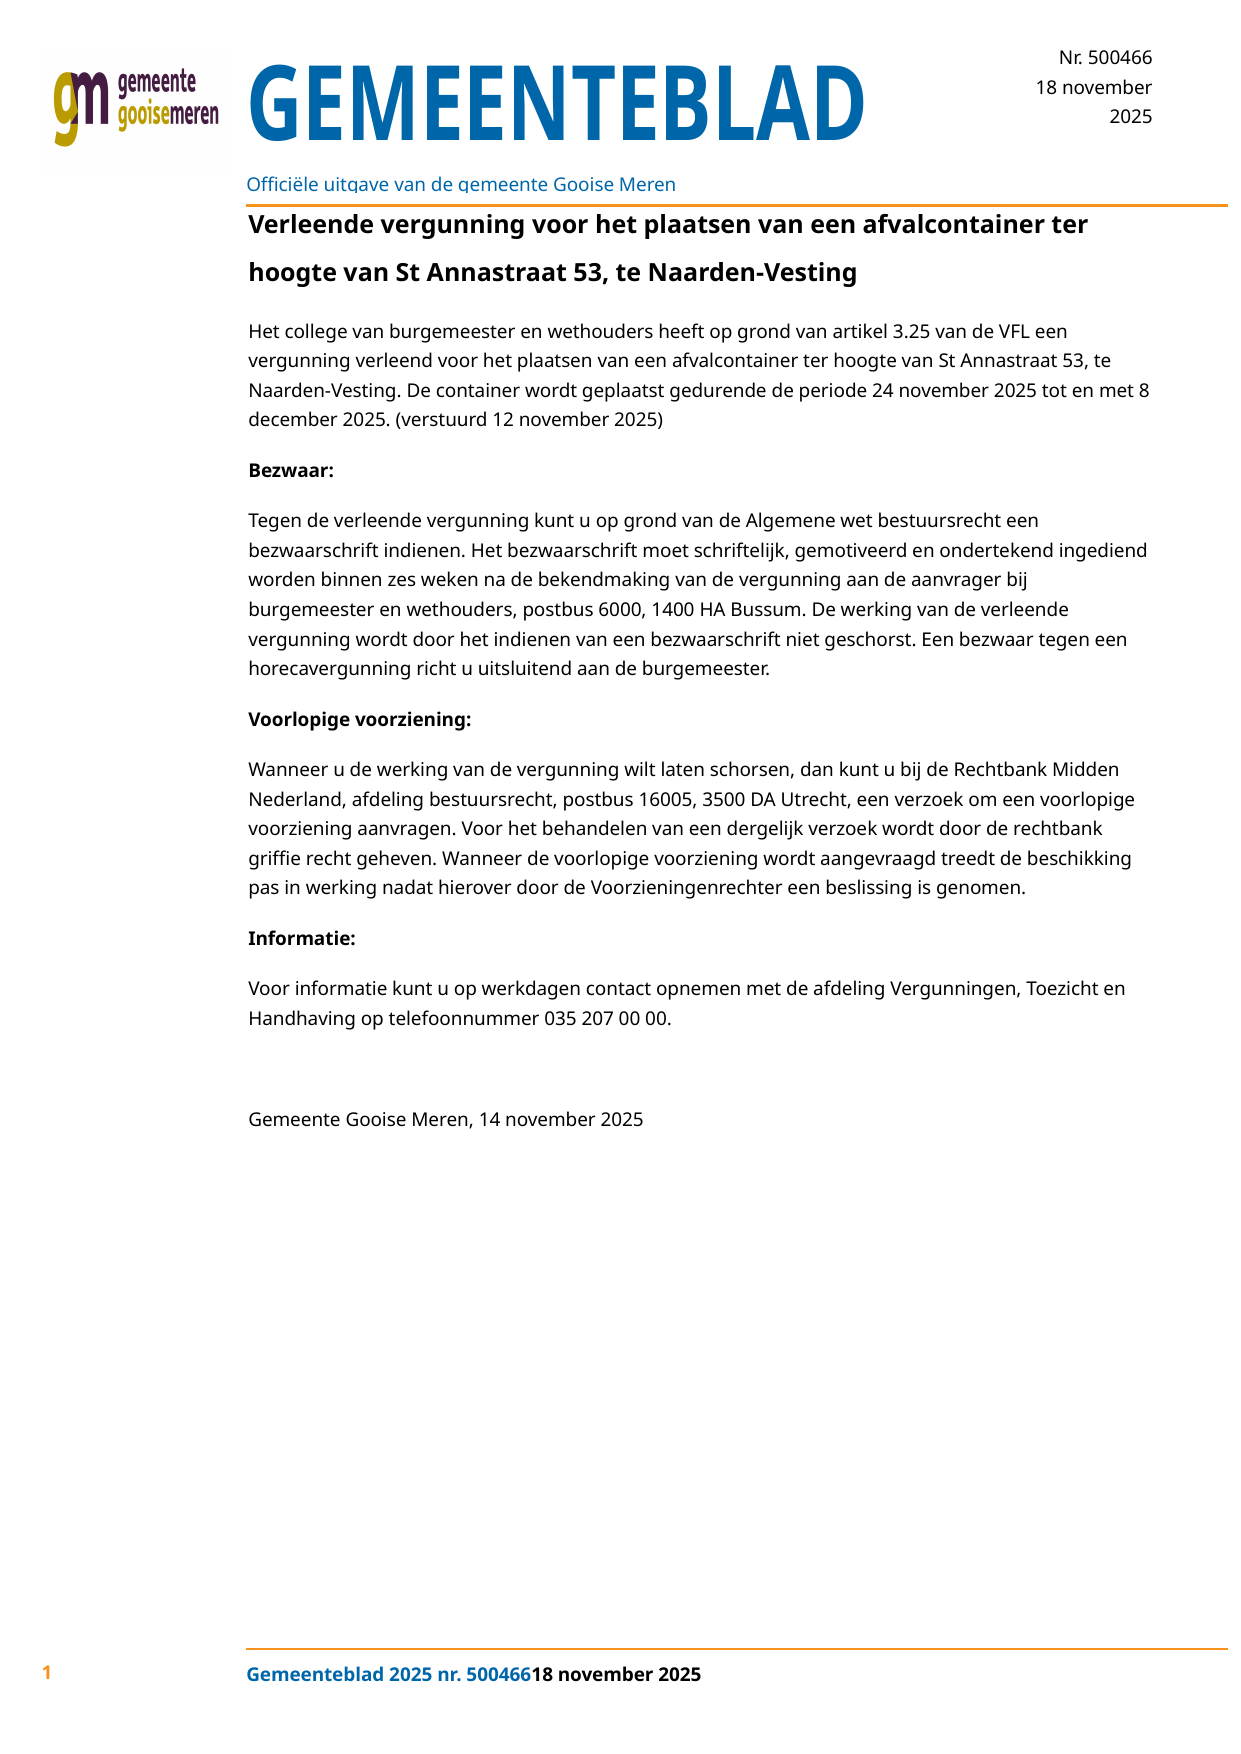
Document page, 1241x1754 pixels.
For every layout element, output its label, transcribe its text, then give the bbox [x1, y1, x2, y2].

picture [41, 47, 231, 172]
text Voor informatie kunt u op werkdagen contact opnemen met de afdeling Vergunningen, Toezicht en Handhaving op telefoonnummer 035 207 00 00. [248, 975, 1152, 1031]
text Tegen de verleende vergunning kunt u op grond van de Algemene wet bestuursrecht een bezwaarschrift indienen. Het bezwaarschrift moet schriftelijk, gemotiveerd en ondertekend ingediend worden binnen zes weken na de bekendmaking van de vergunning aan de aanvrager bij burgemeester en wethouders, postbus 6000, 1400 HA Bussum. De werking van de verleende vergunning wordt door het indienen van een bezwaarschrift niet geschorst. Een bezwaar tegen een horecavergunning richt u uitsluitend aan de burgemeester. [248, 507, 1152, 681]
text Wanneer u de werking van de vergunning wilt laten schorsen, dan kunt u bij de Rechtbank Midden Nederland, afdeling bestuursrecht, postbus 16005, 3500 DA Utrecht, een verzoek om een voorlopige voorziening aanvragen. Voor het behandelen van een dergelijk verzoek wordt door de rechtbank griffie recht geheven. Wanneer de voorlopige voorziening wordt aangevraagd treedt de beschikking pas in werking nadat hierover door de Voorzieningenrechter een beslissing is genomen. [248, 756, 1152, 900]
text Bezwaar: [248, 457, 1152, 483]
text Informatie: [248, 925, 1152, 951]
text Voorlopige voorziening: [248, 706, 1152, 732]
text Gemeente Gooise Meren, 14 november 2025 [248, 1106, 1152, 1132]
text Verleende vergunning voor het plaatsen van een afvalcontainer ter hoogte van St Annastraat 53, te Naarden-Vesting [248, 207, 1152, 288]
text Het college van burgemeester en wethouders heeft op grond van artikel 3.25 van de VFL een vergunning verleend voor het plaatsen van een afvalcontainer ter hoogte van St Annastraat 53, te Naarden-Vesting. De container wordt geplaatst gedurende de periode 24 november 2025 tot en met 8 december 2025. (verstuurd 12 november 2025) [248, 318, 1152, 432]
